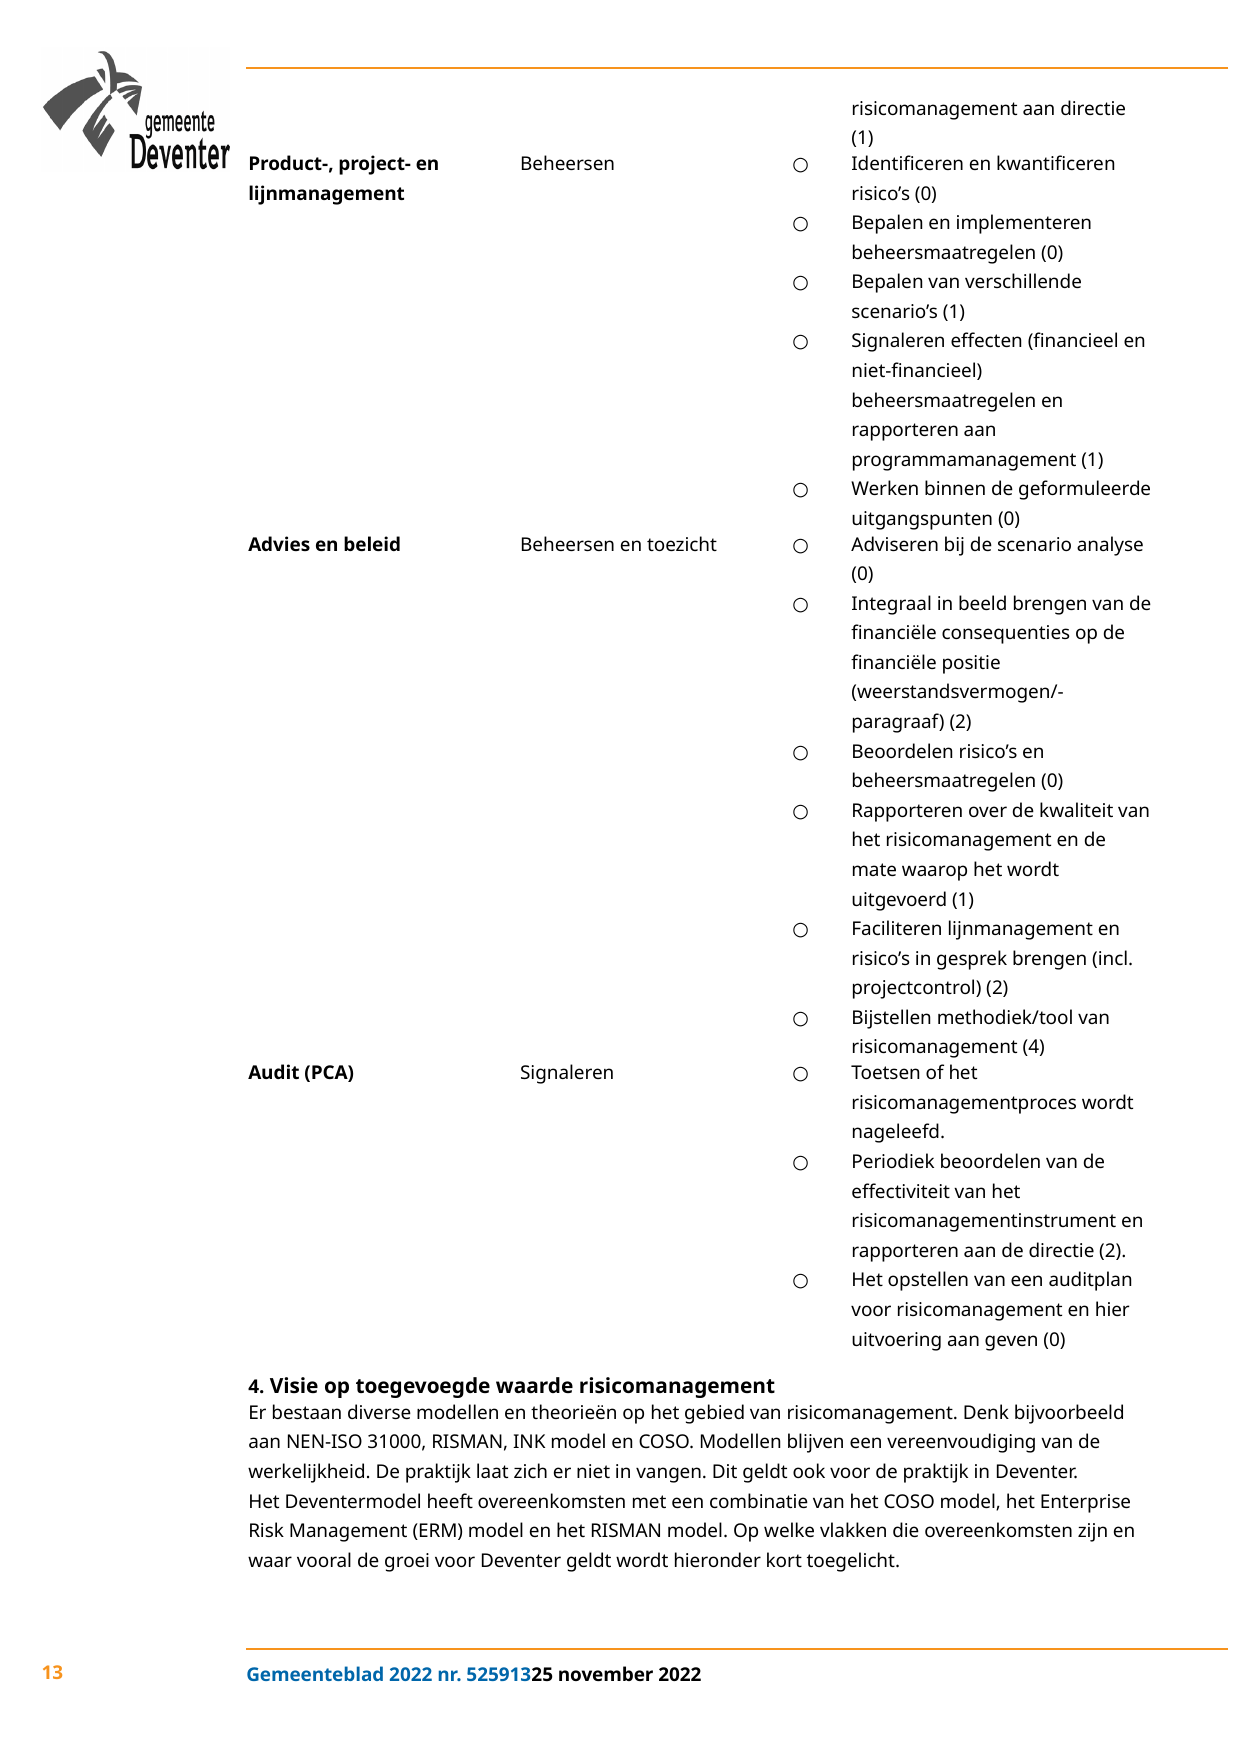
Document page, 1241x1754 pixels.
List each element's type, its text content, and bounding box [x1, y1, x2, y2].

table_cell Adviseren bij de scenario analyse (0) Integraal in beeld brengen van de financiële consequenties op de financiële positie (weerstandsvermogen/-paragraaf) (2) Beoordelen risico’s en beheersmaatregelen (0) Rapporteren over de kwaliteit van het risicomanagement en de mate waarop het wordt uitgevoerd (1) Faciliteren lijnmanagement en risico’s in gesprek brengen (incl. projectcontrol) (2) Bijstellen methodiek/tool van risicomanagement (4) [792, 531, 1152, 1059]
table_cell Identificeren en kwantificeren risico’s (0) Bepalen en implementeren beheersmaatregelen (0) Bepalen van verschillende scenario’s (1) Signaleren effecten (financieel en niet-financieel) beheersmaatregelen en rapporteren aan programmamanagement (1) Werken binnen de geformuleerde uitgangspunten (0) [792, 150, 1152, 531]
table_cell risicomanagement aan directie (1) [792, 95, 1152, 150]
text Er bestaan diverse modellen en theorieën op het gebied van risicomanagement. Denk bijvoorbeeld aan NEN-ISO 31000, RISMAN, INK model en COSO. Modellen blijven een vereenvoudiging van de werkelijkheid. De praktijk laat zich er niet in vangen. Dit geldt ook voor de praktijk in Deventer. [248, 1399, 1152, 1484]
table_cell [520, 95, 792, 150]
text 4. Visie op toegevoegde waarde risicomanagement [248, 1371, 1152, 1399]
table_cell Beheersen [520, 150, 792, 531]
table_cell Signaleren [520, 1060, 792, 1351]
table_cell Audit (PCA) [248, 1060, 520, 1351]
picture [41, 47, 231, 172]
table_cell Toetsen of het risicomanagementproces wordt nageleefd. Periodiek beoordelen van de effectiviteit van het risicomanagementinstrument en rapporteren aan de directie (2). Het opstellen van een auditplan voor risicomanagement en hier uitvoering aan geven (0) [792, 1060, 1152, 1351]
table_cell [248, 95, 520, 150]
table_cell Product-, project- en lijnmanagement [248, 150, 520, 531]
table_cell Beheersen en toezicht [520, 531, 792, 1059]
text Het Deventermodel heeft overeenkomsten met een combinatie van het COSO model, het Enterprise Risk Management (ERM) model en het RISMAN model. Op welke vlakken die overeenkomsten zijn en waar vooral de groei voor Deventer geldt wordt hieronder kort toegelicht. [248, 1488, 1152, 1573]
table_cell Advies en beleid [248, 531, 520, 1059]
